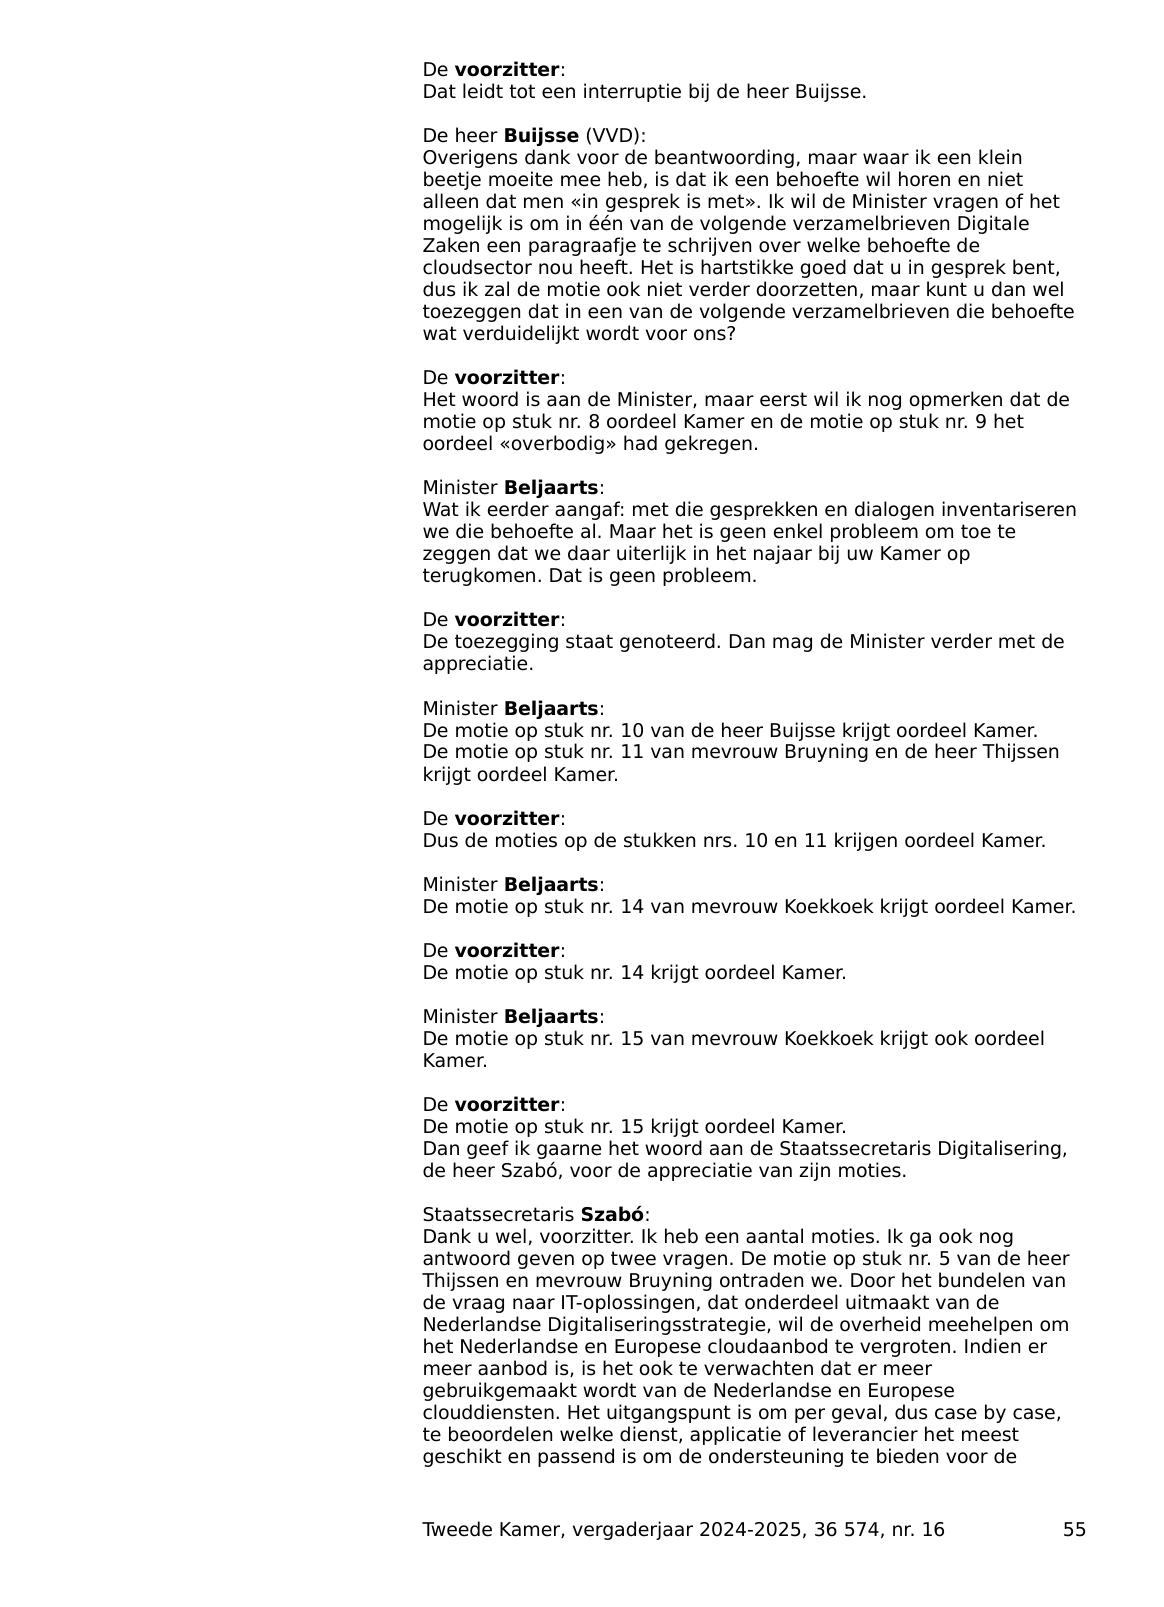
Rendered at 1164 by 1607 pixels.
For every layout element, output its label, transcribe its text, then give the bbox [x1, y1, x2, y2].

text Dan geef ik gaarne het woord aan de Staatssecretaris Digitalisering, de heer Szabó, voor de appreciatie van zijn moties. [422, 1138, 1087, 1182]
text De motie op stuk nr. 14 van mevrouw Koekkoek krijgt oordeel Kamer. [422, 896, 1087, 918]
text De motie op stuk nr. 10 van de heer Buijsse krijgt oordeel Kamer. [422, 719, 1087, 741]
text De voorzitter: [422, 367, 1087, 389]
text Dus de moties op de stukken nrs. 10 en 11 krijgen oordeel Kamer. [422, 829, 1087, 852]
text De heer Buijsse (VVD): [422, 125, 1087, 147]
text De voorzitter: [422, 59, 1087, 81]
text De motie op stuk nr. 11 van mevrouw Bruyning en de heer Thijssen krijgt oordeel Kamer. [422, 741, 1087, 785]
text De motie op stuk nr. 15 krijgt oordeel Kamer. [422, 1116, 1087, 1138]
text Wat ik eerder aangaf: met die gesprekken en dialogen inventariseren we die behoefte al. Maar het is geen enkel probleem om toe te zeggen dat we daar uiterlijk in het najaar bij uw Kamer op terugkomen. Dat is geen probleem. [422, 499, 1087, 587]
text Het woord is aan de Minister, maar eerst wil ik nog opmerken dat de motie op stuk nr. 8 oordeel Kamer en de motie op stuk nr. 9 het oordeel «overbodig» had gekregen. [422, 389, 1087, 455]
text De voorzitter: [422, 1094, 1087, 1116]
text Overigens dank voor de beantwoording, maar waar ik een klein beetje moeite mee heb, is dat ik een behoefte wil horen en niet alleen dat men «in gesprek is met». Ik wil de Minister vragen of het mogelijk is om in één van de volgende verzamelbrieven Digitale Zaken een paragraafje te schrijven over welke behoefte de cloudsector nou heeft. Het is hartstikke goed dat u in gesprek bent, dus ik zal de motie ook niet verder doorzetten, maar kunt u dan wel toezeggen dat in een van de volgende verzamelbrieven die behoefte wat verduidelijkt wordt voor ons? [422, 147, 1087, 345]
text Minister Beljaarts: [422, 1006, 1087, 1028]
text De motie op stuk nr. 15 van mevrouw Koekkoek krijgt ook oordeel Kamer. [422, 1028, 1087, 1072]
text De voorzitter: [422, 940, 1087, 962]
text Dat leidt tot een interruptie bij de heer Buijsse. [422, 81, 1087, 103]
text De voorzitter: [422, 609, 1087, 631]
text Minister Beljaarts: [422, 874, 1087, 896]
text De voorzitter: [422, 808, 1087, 829]
text Dank u wel, voorzitter. Ik heb een aantal moties. Ik ga ook nog antwoord geven op twee vragen. De motie op stuk nr. 5 van de heer Thijssen en mevrouw Bruyning ontraden we. Door het bundelen van de vraag naar IT-oplossingen, dat onderdeel uitmaakt van de Nederlandse Digitaliseringsstrategie, wil de overheid meehelpen om het Nederlandse en Europese cloudaanbod te vergroten. Indien er meer aanbod is, is het ook te verwachten dat er meer gebruikgemaakt wordt van de Nederlandse en Europese clouddiensten. Het uitgangspunt is om per geval, dus case by case, te beoordelen welke dienst, applicatie of leverancier het meest geschikt en passend is om de ondersteuning te bieden voor de [422, 1226, 1087, 1468]
text De toezegging staat genoteerd. Dan mag de Minister verder met de appreciatie. [422, 631, 1087, 675]
text De motie op stuk nr. 14 krijgt oordeel Kamer. [422, 962, 1087, 984]
text Minister Beljaarts: [422, 697, 1087, 719]
text Staatssecretaris Szabó: [422, 1204, 1087, 1226]
text Minister Beljaarts: [422, 477, 1087, 499]
